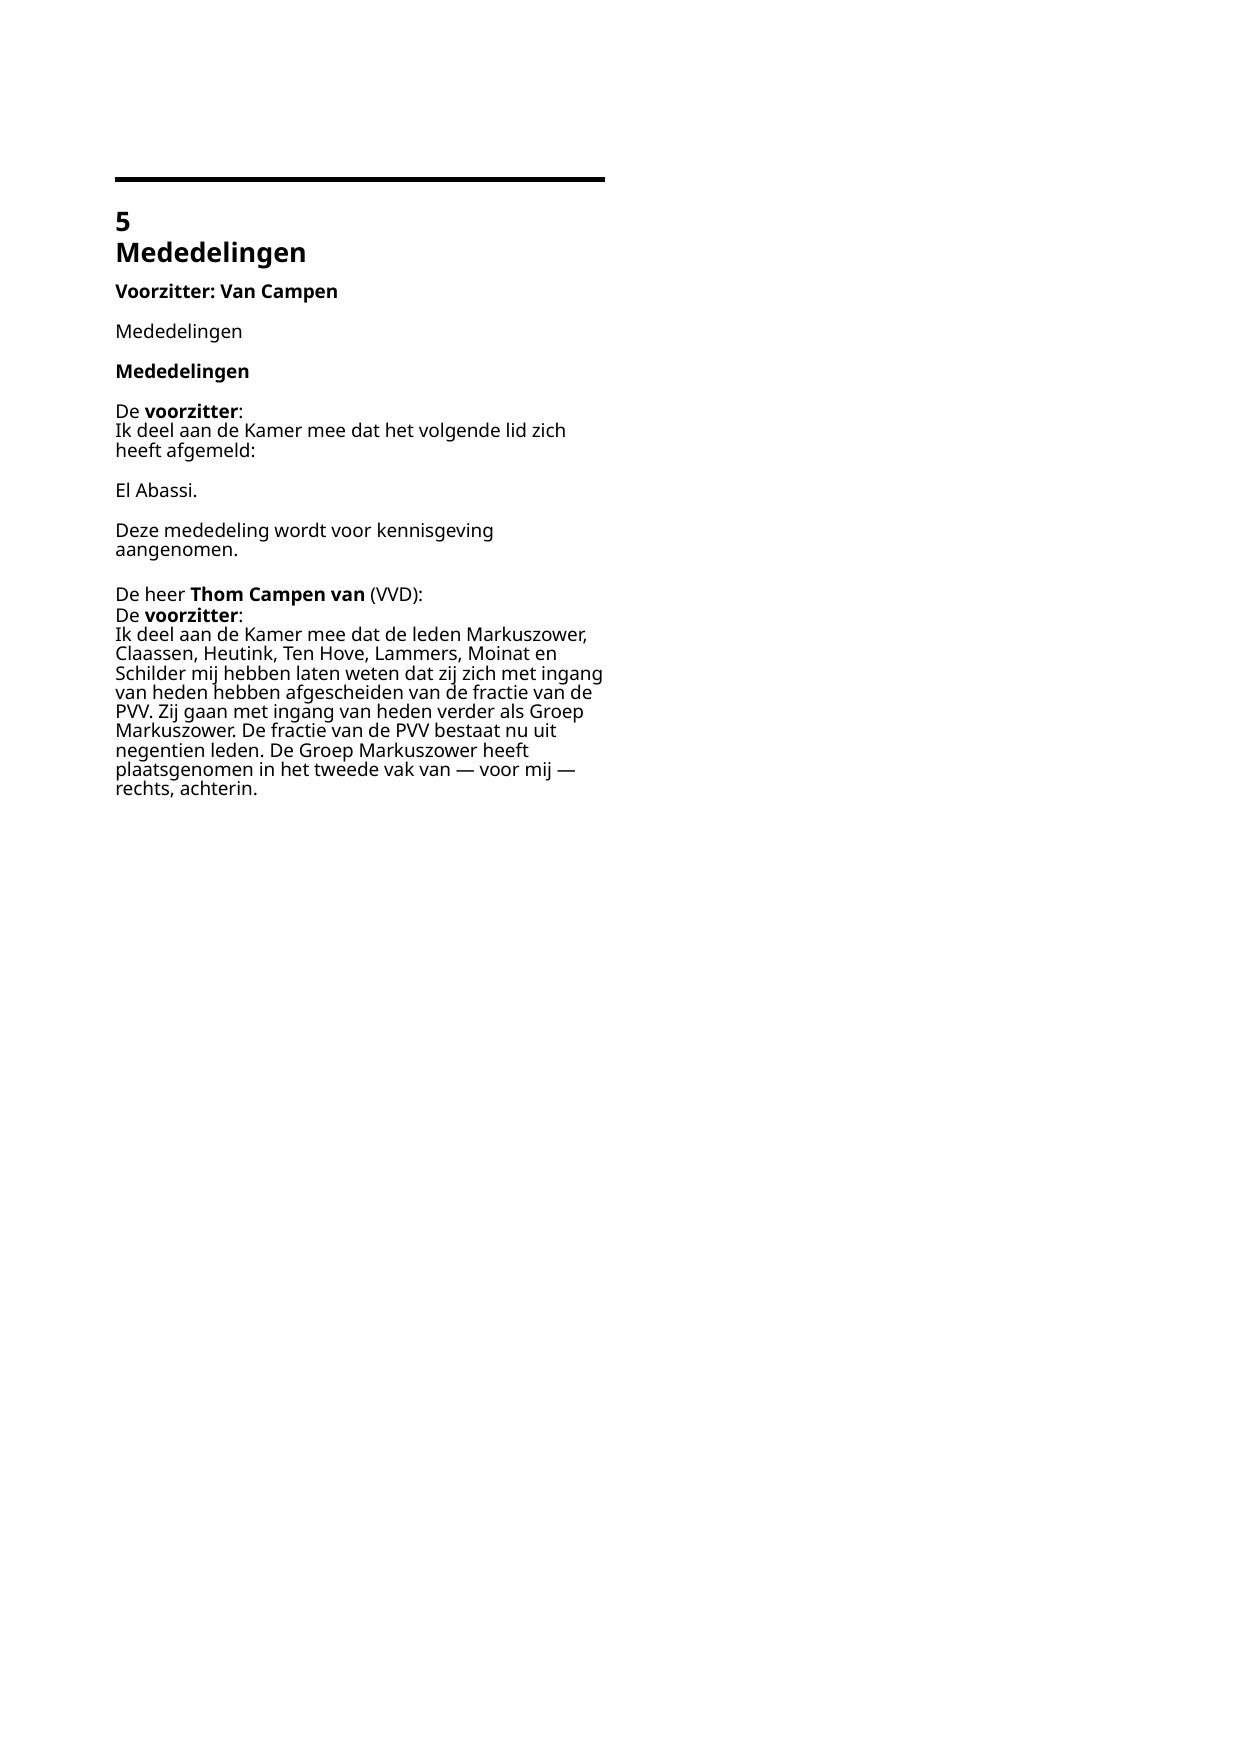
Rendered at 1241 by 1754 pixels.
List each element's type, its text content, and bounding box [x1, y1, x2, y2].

text De voorzitter: [115, 403, 605, 422]
text De heer Thom Campen van (VVD): [115, 581, 605, 607]
text Voorzitter: Van Campen [115, 283, 605, 302]
text Mededelingen [115, 323, 605, 342]
text 5 [115, 203, 605, 239]
text Mededelingen [115, 363, 605, 382]
text De voorzitter: [115, 607, 605, 626]
text Ik deel aan de Kamer mee dat de leden Markuszower, Claassen, Heutink, Ten Hove, Lammers, Moinat en Schilder mij hebben laten weten dat zij zich met ingang van heden hebben afgescheiden van de fractie van de PVV. Zij gaan met ingang van heden verder als Groep Markuszower. De fractie van de PVV bestaat nu uit negentien leden. De Groep Markuszower heeft plaatsgenomen in het tweede vak van — voor mij — rechts, achterin. [115, 626, 605, 799]
text Ik deel aan de Kamer mee dat het volgende lid zich heeft afgemeld: [115, 422, 605, 461]
text El Abassi. [115, 482, 605, 501]
text Deze mededeling wordt voor kennisgeving aangenomen. [115, 522, 605, 560]
text Mededelingen [115, 239, 605, 283]
